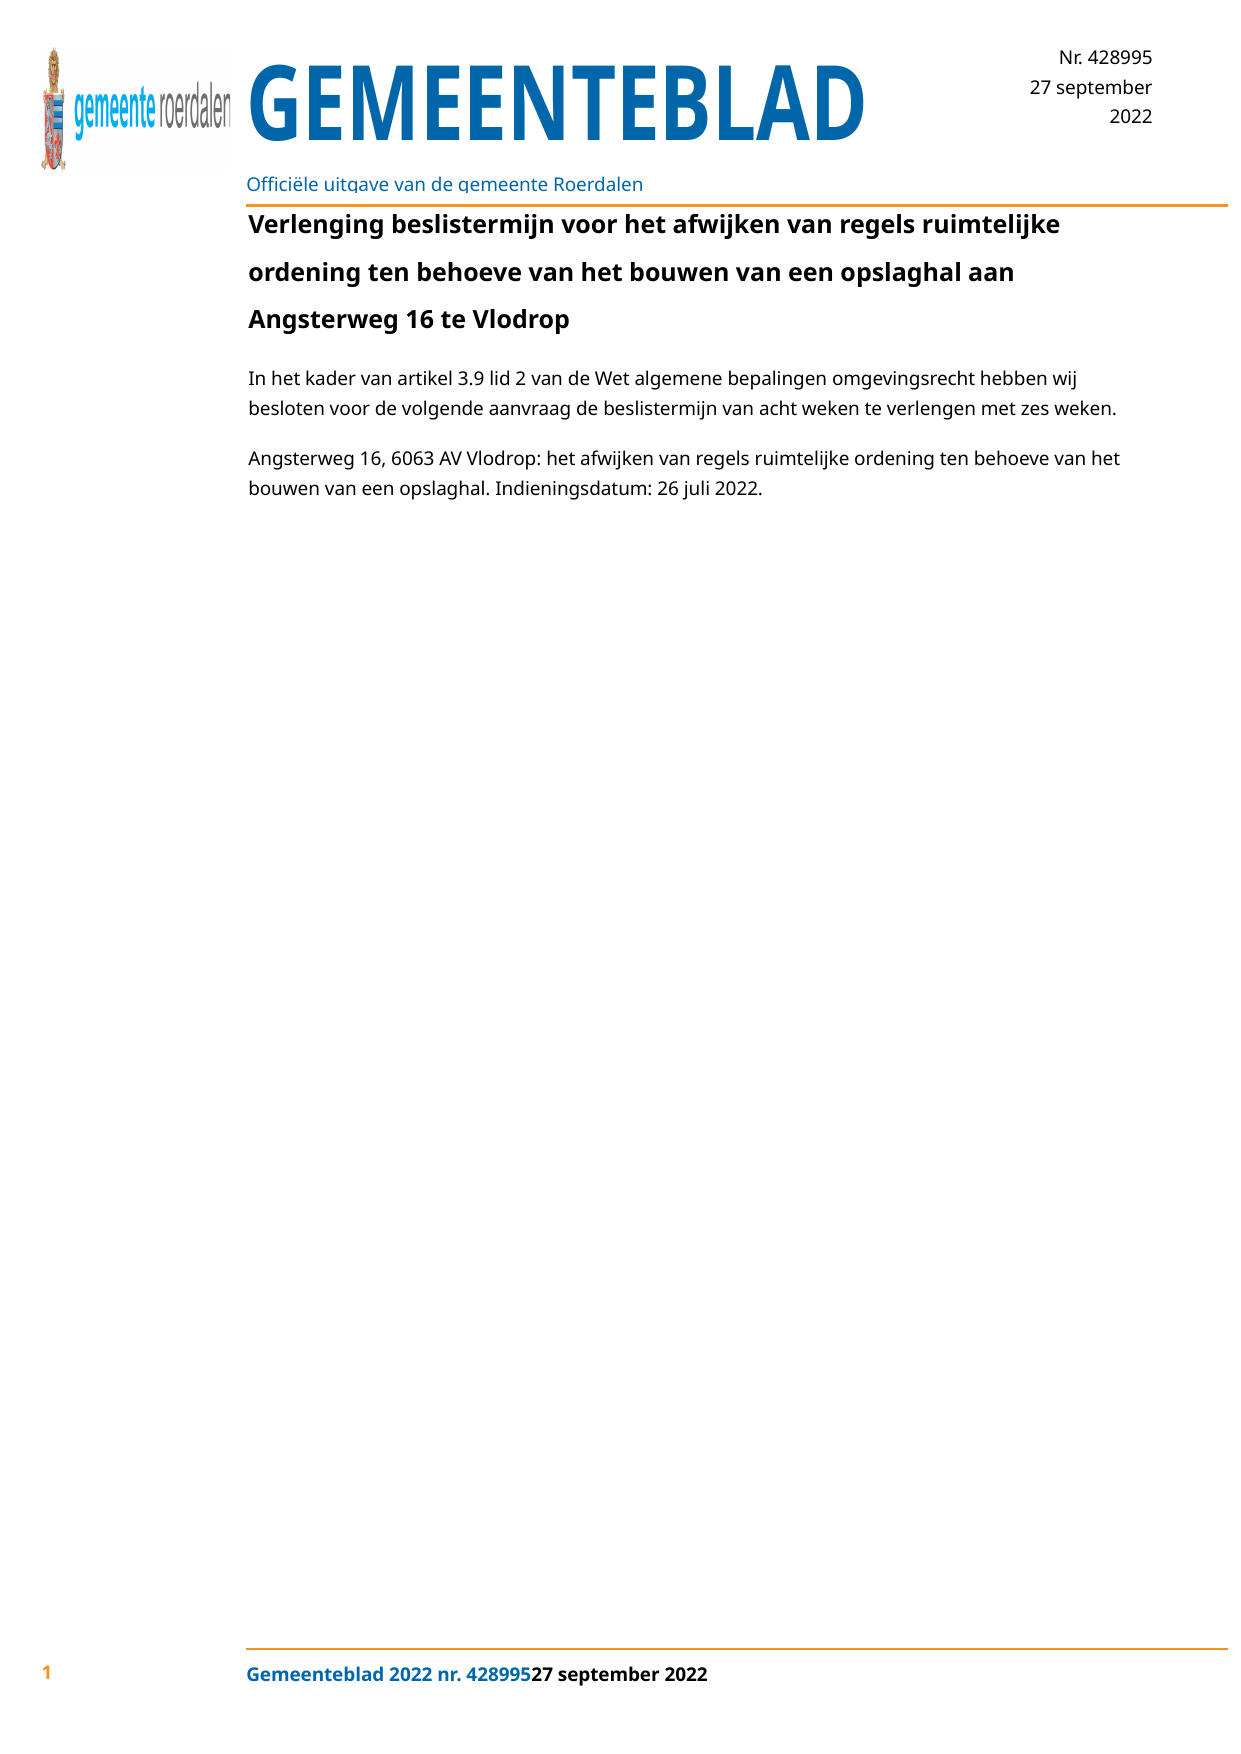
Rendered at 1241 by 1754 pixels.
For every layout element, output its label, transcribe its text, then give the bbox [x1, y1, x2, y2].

picture [41, 47, 231, 172]
text In het kader van artikel 3.9 lid 2 van de Wet algemene bepalingen omgevingsrecht hebben wij besloten voor de volgende aanvraag de beslistermijn van acht weken te verlengen met zes weken. [248, 366, 1152, 421]
text Verlenging beslistermijn voor het afwijken van regels ruimtelijke ordening ten behoeve van het bouwen van een opslaghal aan Angsterweg 16 te Vlodrop [248, 207, 1152, 336]
text Angsterweg 16, 6063 AV Vlodrop: het afwijken van regels ruimtelijke ordening ten behoeve van het bouwen van een opslaghal. Indieningsdatum: 26 juli 2022. [248, 446, 1152, 501]
